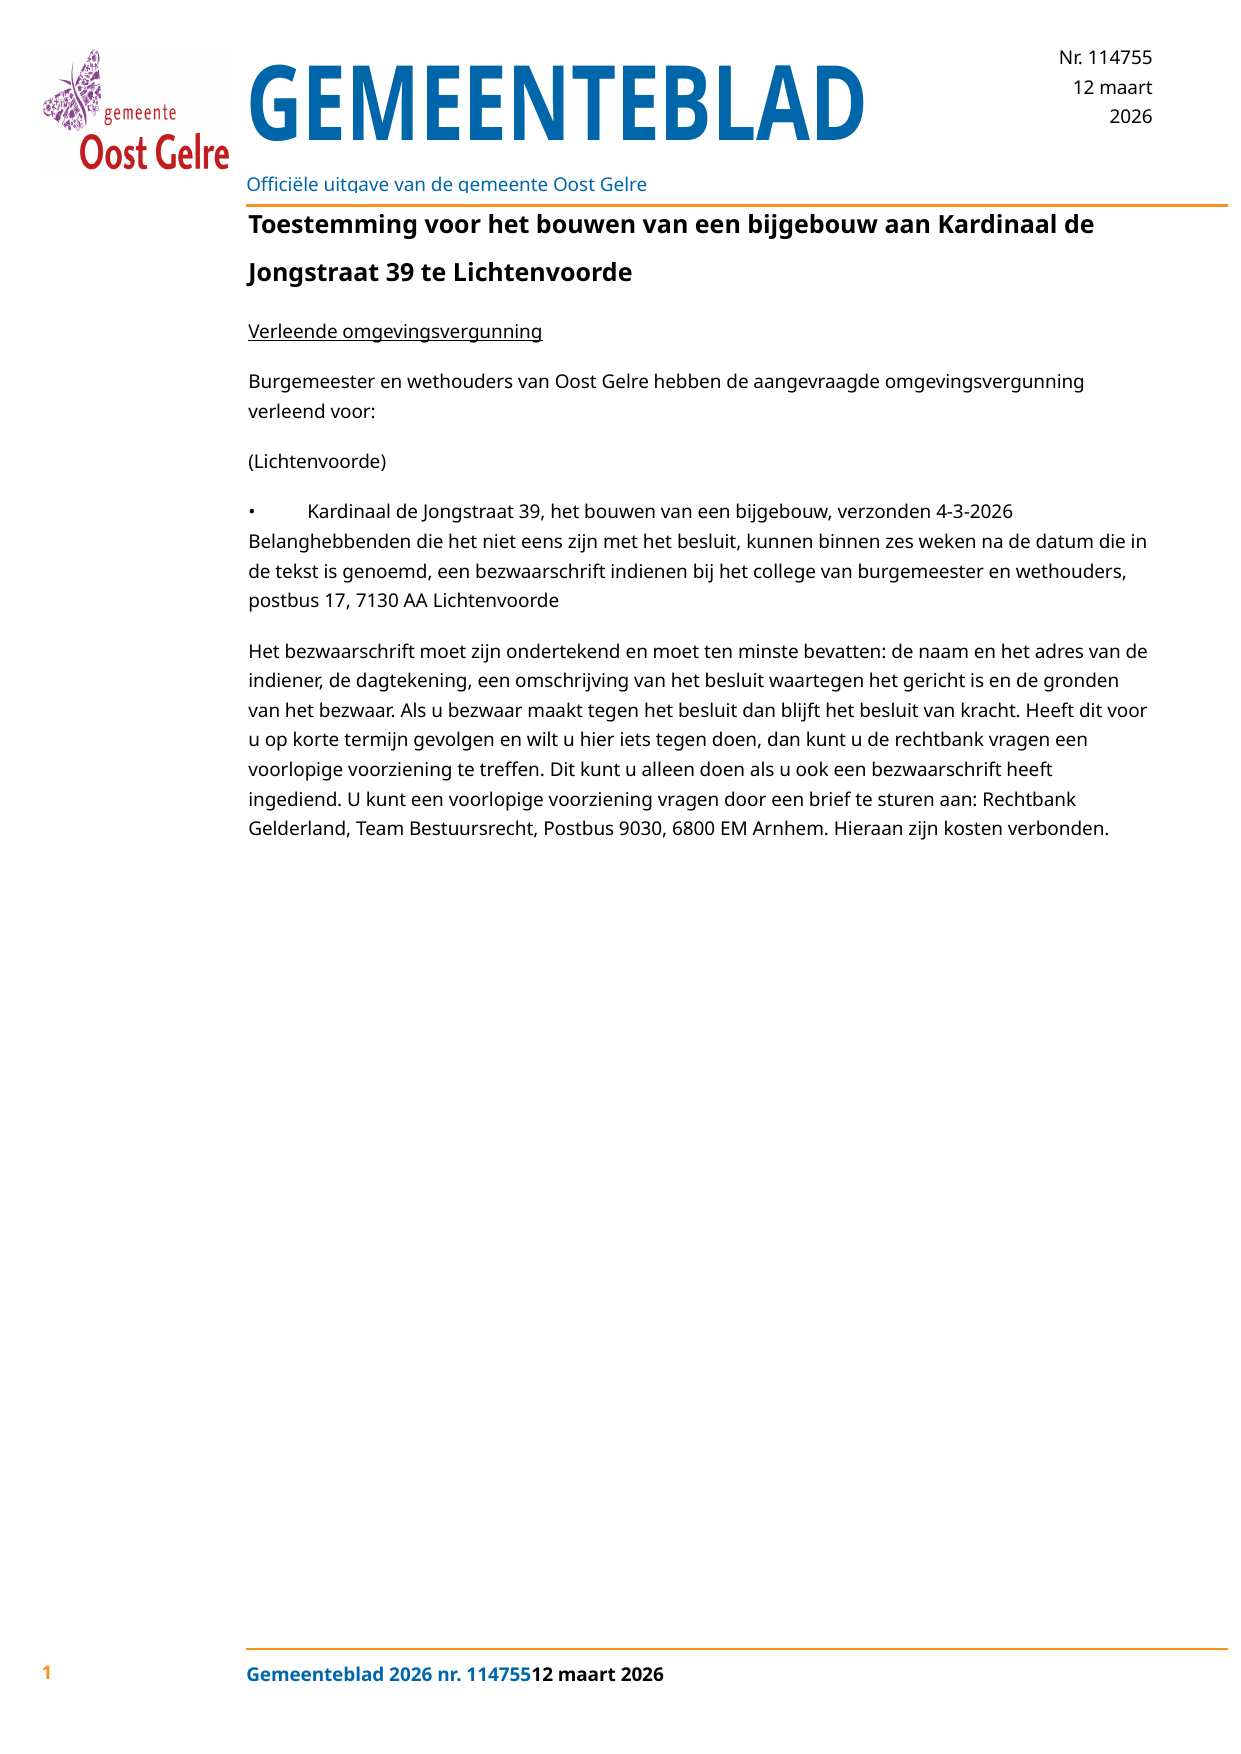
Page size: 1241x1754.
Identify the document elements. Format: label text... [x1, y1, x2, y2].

text Toestemming voor het bouwen van een bijgebouw aan Kardinaal de Jongstraat 39 te Lichtenvoorde [248, 207, 1152, 288]
text Belanghebbenden die het niet eens zijn met het besluit, kunnen binnen zes weken na de datum die in de tekst is genoemd, een bezwaarschrift indienen bij het college van burgemeester en wethouders, postbus 17, 7130 AA Lichtenvoorde [248, 528, 1152, 613]
list Kardinaal de Jongstraat 39, het bouwen van een bijgebouw, verzonden 4-3-2026 [248, 499, 1152, 524]
text Burgemeester en wethouders van Oost Gelre hebben de aangevraagde omgevingsvergunning verleend voor: [248, 368, 1152, 424]
text Het bezwaarschrift moet zijn ondertekend en moet ten minste bevatten: de naam en het adres van de indiener, de dagtekening, een omschrijving van het besluit waartegen het gericht is en de gronden van het bezwaar. Als u bezwaar maakt tegen het besluit dan blijft het besluit van kracht. Heeft dit voor u op korte termijn gevolgen en wilt u hier iets tegen doen, dan kunt u de rechtbank vragen een voorlopige voorziening te treffen. Dit kunt u alleen doen als u ook een bezwaarschrift heeft ingediend. U kunt een voorlopige voorziening vragen door een brief te sturen aan: Rechtbank Gelderland, Team Bestuursrecht, Postbus 9030, 6800 EM Arnhem. Hieraan zijn kosten verbonden. [248, 638, 1152, 841]
picture [41, 47, 231, 172]
text (Lichtenvoorde) [248, 448, 1152, 474]
text Verleende omgevingsvergunning [248, 318, 1152, 344]
